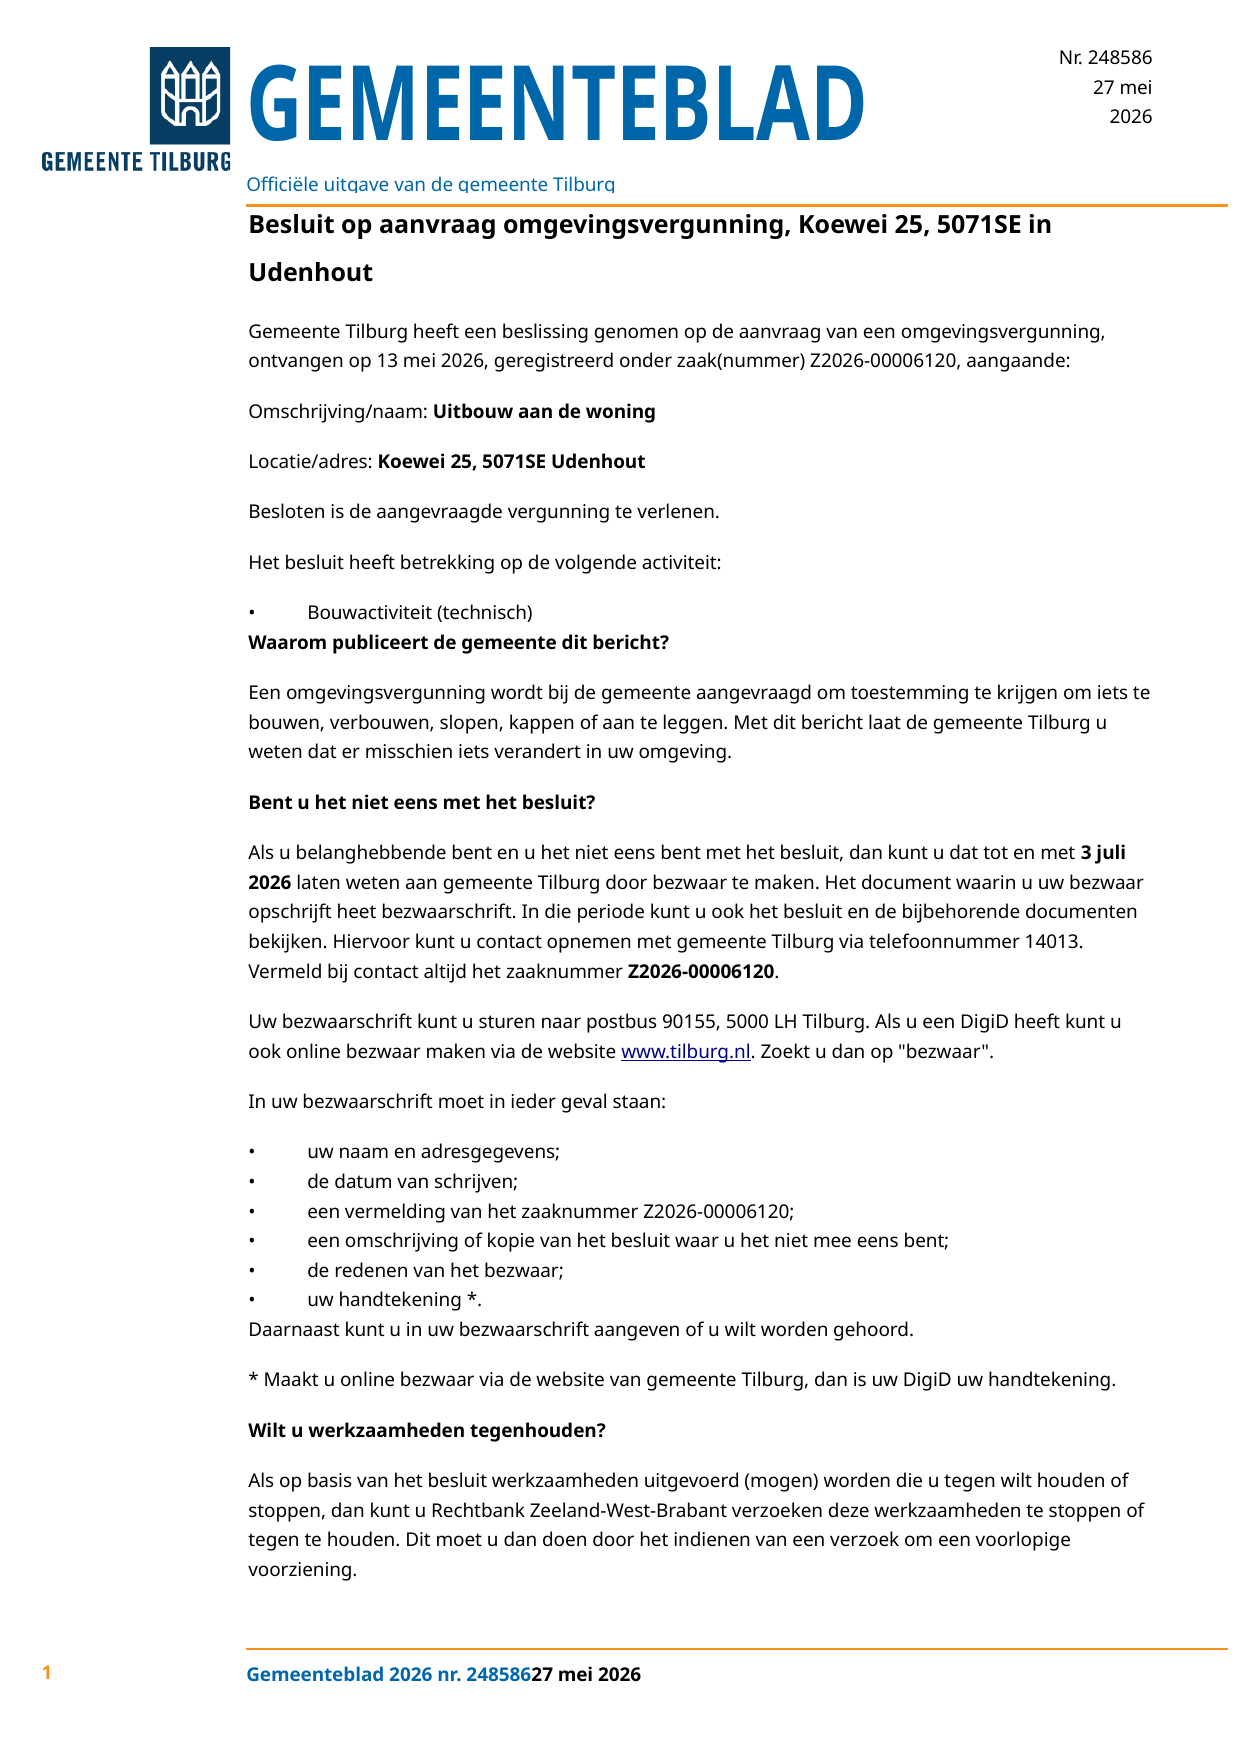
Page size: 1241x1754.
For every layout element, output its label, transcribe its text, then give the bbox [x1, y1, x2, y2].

text Het besluit heeft betrekking op de volgende activiteit: [248, 549, 1152, 575]
list de redenen van het bezwaar; [248, 1257, 1152, 1283]
text Gemeente Tilburg heeft een beslissing genomen op de aanvraag van een omgevingsvergunning, ontvangen op 13 mei 2026, geregistreerd onder zaak(nummer) Z2026-00006120, aangaande: [248, 318, 1152, 373]
text Bent u het niet eens met het besluit? [248, 789, 1152, 815]
picture [41, 47, 231, 172]
text Besluit op aanvraag omgevingsvergunning, Koewei 25, 5071SE in Udenhout [248, 207, 1152, 288]
text Omschrijving/naam: Uitbouw aan de woning [248, 398, 1152, 424]
list een omschrijving of kopie van het besluit waar u het niet mee eens bent; [248, 1227, 1152, 1253]
text * Maakt u online bezwaar via de website van gemeente Tilburg, dan is uw DigiD uw handtekening. [248, 1367, 1152, 1392]
list de datum van schrijven; [248, 1168, 1152, 1194]
text Wilt u werkzaamheden tegenhouden? [248, 1417, 1152, 1443]
text Een omgevingsvergunning wordt bij de gemeente aangevraagd om toestemming te krijgen om iets te bouwen, verbouwen, slopen, kappen of aan te leggen. Met dit bericht laat de gemeente Tilburg u weten dat er misschien iets verandert in uw omgeving. [248, 679, 1152, 764]
list uw naam en adresgegevens; [248, 1139, 1152, 1164]
list een vermelding van het zaaknummer Z2026-00006120; [248, 1198, 1152, 1224]
text Als op basis van het besluit werkzaamheden uitgevoerd (mogen) worden die u tegen wilt houden of stoppen, dan kunt u Rechtbank Zeeland-West-Brabant verzoeken deze werkzaamheden te stoppen of tegen te houden. Dit moet u dan doen door het indienen van een verzoek om een voorlopige voorziening. [248, 1467, 1152, 1582]
text Besloten is de aangevraagde vergunning te verlenen. [248, 499, 1152, 524]
text Waarom publiceert de gemeente dit bericht? [248, 629, 1152, 655]
list Bouwactiviteit (technisch) [248, 599, 1152, 625]
text Daarnaast kunt u in uw bezwaarschrift aangeven of u wilt worden gehoord. [248, 1316, 1152, 1342]
text In uw bezwaarschrift moet in ieder geval staan: [248, 1088, 1152, 1114]
list uw handtekening *. [248, 1287, 1152, 1312]
text Locatie/adres: Koewei 25, 5071SE Udenhout [248, 448, 1152, 474]
text Als u belanghebbende bent en u het niet eens bent met het besluit, dan kunt u dat tot en met 3 juli 2026 laten weten aan gemeente Tilburg door bezwaar te maken. Het document waarin u uw bezwaar opschrijft heet bezwaarschrift. In die periode kunt u ook het besluit en de bijbehorende documenten bekijken. Hiervoor kunt u contact opnemen met gemeente Tilburg via telefoonnummer 14013. Vermeld bij contact altijd het zaaknummer Z2026-00006120. [248, 839, 1152, 984]
text Uw bezwaarschrift kunt u sturen naar postbus 90155, 5000 LH Tilburg. Als u een DigiD heeft kunt u ook online bezwaar maken via de website www.tilburg.nl. Zoekt u dan op "bezwaar". [248, 1008, 1152, 1064]
